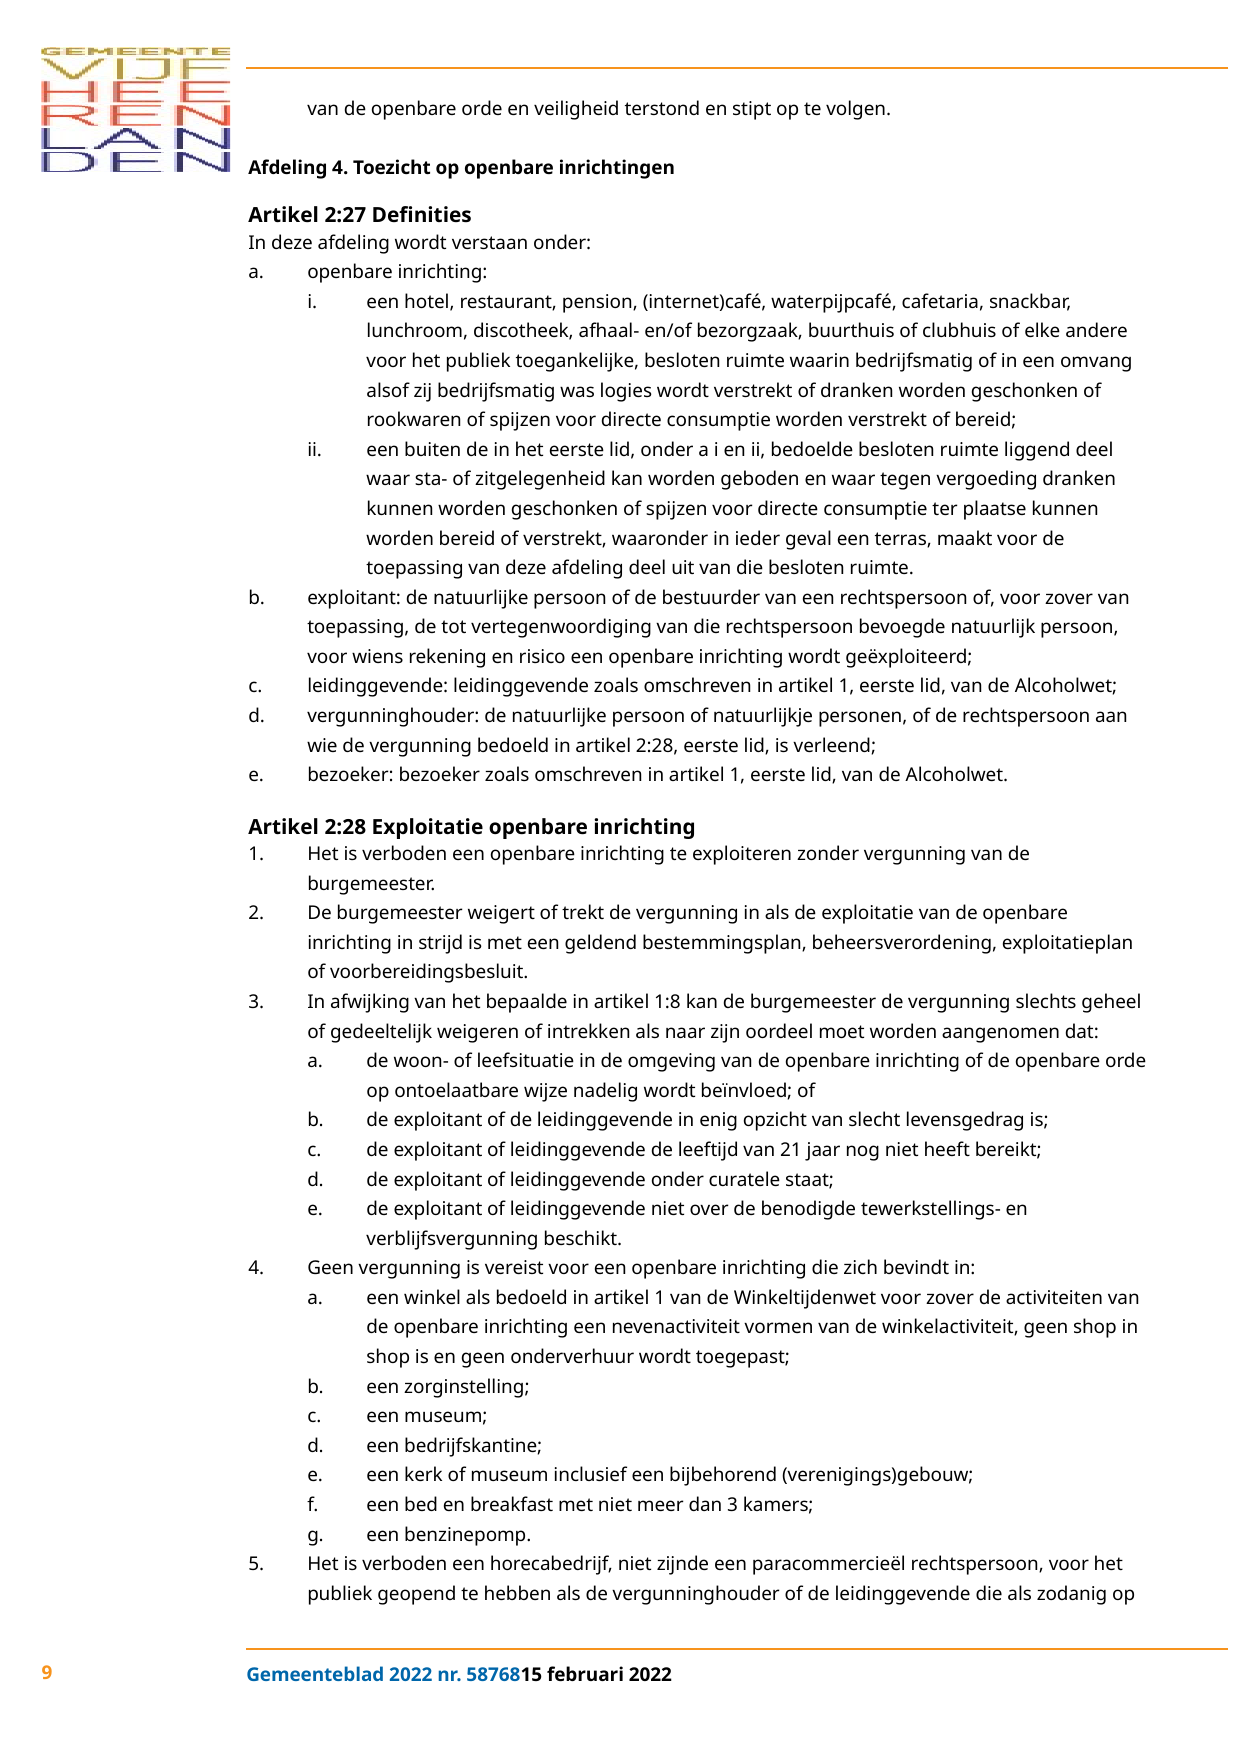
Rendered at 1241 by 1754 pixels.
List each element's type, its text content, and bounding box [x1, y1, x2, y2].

list een kerk of museum inclusief een bijbehorend (verenigings)gebouw; [307, 1462, 1152, 1487]
list bezoeker: bezoeker zoals omschreven in artikel 1, eerste lid, van de Alcoholwet. [248, 761, 1152, 787]
list de woon- of leefsituatie in de omgeving van de openbare inrichting of de openbare orde op ontoelaatbare wijze nadelig wordt beïnvloed; of [307, 1047, 1152, 1103]
list exploitant: de natuurlijke persoon of de bestuurder van een rechtspersoon of, voor zover van toepassing, de tot vertegenwoordiging van die rechtspersoon bevoegde natuurlijk persoon, voor wiens rekening en risico een openbare inrichting wordt geëxploiteerd; [248, 584, 1152, 669]
list een winkel als bedoeld in artikel 1 van de Winkeltijdenwet voor zover de activiteiten van de openbare inrichting een nevenactiviteit vormen van de winkelactiviteit, geen shop in shop is en geen onderverhuur wordt toegepast; [307, 1284, 1152, 1369]
list Het is verboden een openbare inrichting te exploiteren zonder vergunning van de burgemeester. [248, 840, 1152, 896]
list vergunninghouder: de natuurlijke persoon of natuurlijkje personen, of de rechtspersoon aan wie de vergunning bedoeld in artikel 2:28, eerste lid, is verleend; [248, 702, 1152, 758]
picture [41, 47, 231, 172]
list de exploitant of leidinggevende de leeftijd van 21 jaar nog niet heeft bereikt; [307, 1136, 1152, 1162]
list Geen vergunning is vereist voor een openbare inrichting die zich bevindt in: [248, 1254, 1152, 1280]
list een buiten de in het eerste lid, onder a i en ii, bedoelde besloten ruimte liggend deel waar sta- of zitgelegenheid kan worden geboden en waar tegen vergoeding dranken kunnen worden geschonken of spijzen voor directe consumptie ter plaatse kunnen worden bereid of verstrekt, waaronder in ieder geval een terras, maakt voor de toepassing van deze afdeling deel uit van die besloten ruimte. [307, 436, 1152, 580]
list een bedrijfskantine; [307, 1432, 1152, 1458]
list een bed en breakfast met niet meer dan 3 kamers; [307, 1491, 1152, 1517]
list openbare inrichting: [248, 258, 1152, 284]
list In afwijking van het bepaalde in artikel 1:8 kan de burgemeester de vergunning slechts geheel of gedeeltelijk weigeren of intrekken als naar zijn oordeel moet worden aangenomen dat: [248, 988, 1152, 1043]
list de exploitant of leidinggevende niet over de benodigde tewerkstellings- en verblijfsvergunning beschikt. [307, 1195, 1152, 1251]
text Afdeling 4. Toezicht op openbare inrichtingen [248, 154, 1152, 180]
list een zorginstelling; [307, 1373, 1152, 1398]
list een museum; [307, 1402, 1152, 1428]
list leidinggevende: leidinggevende zoals omschreven in artikel 1, eerste lid, van de Alcoholwet; [248, 673, 1152, 698]
list de exploitant of de leidinggevende in enig opzicht van slecht levensgedrag is; [307, 1107, 1152, 1132]
list van de openbare orde en veiligheid terstond en stipt op te volgen. [248, 95, 1152, 121]
list een benzinepomp. [307, 1521, 1152, 1546]
list een hotel, restaurant, pension, (internet)café, waterpijpcafé, cafetaria, snackbar, lunchroom, discotheek, afhaal- en/of bezorgzaak, buurthuis of clubhuis of elke andere voor het publiek toegankelijke, besloten ruimte waarin bedrijfsmatig of in een omvang alsof zij bedrijfsmatig was logies wordt verstrekt of dranken worden geschonken of rookwaren of spijzen voor directe consumptie worden verstrekt of bereid; [307, 288, 1152, 432]
text Artikel 2:28 Exploitatie openbare inrichting [248, 812, 1152, 840]
list De burgemeester weigert of trekt de vergunning in als de exploitatie van de openbare inrichting in strijd is met een geldend bestemmingsplan, beheersverordening, exploitatieplan of voorbereidingsbesluit. [248, 899, 1152, 984]
text Artikel 2:27 Definities [248, 201, 1152, 229]
list Het is verboden een horecabedrijf, niet zijnde een paracommercieël rechtspersoon, voor het publiek geopend te hebben als de vergunninghouder of de leidinggevende die als zodanig op [248, 1550, 1152, 1606]
text In deze afdeling wordt verstaan onder: [248, 229, 1152, 255]
list de exploitant of leidinggevende onder curatele staat; [307, 1166, 1152, 1191]
